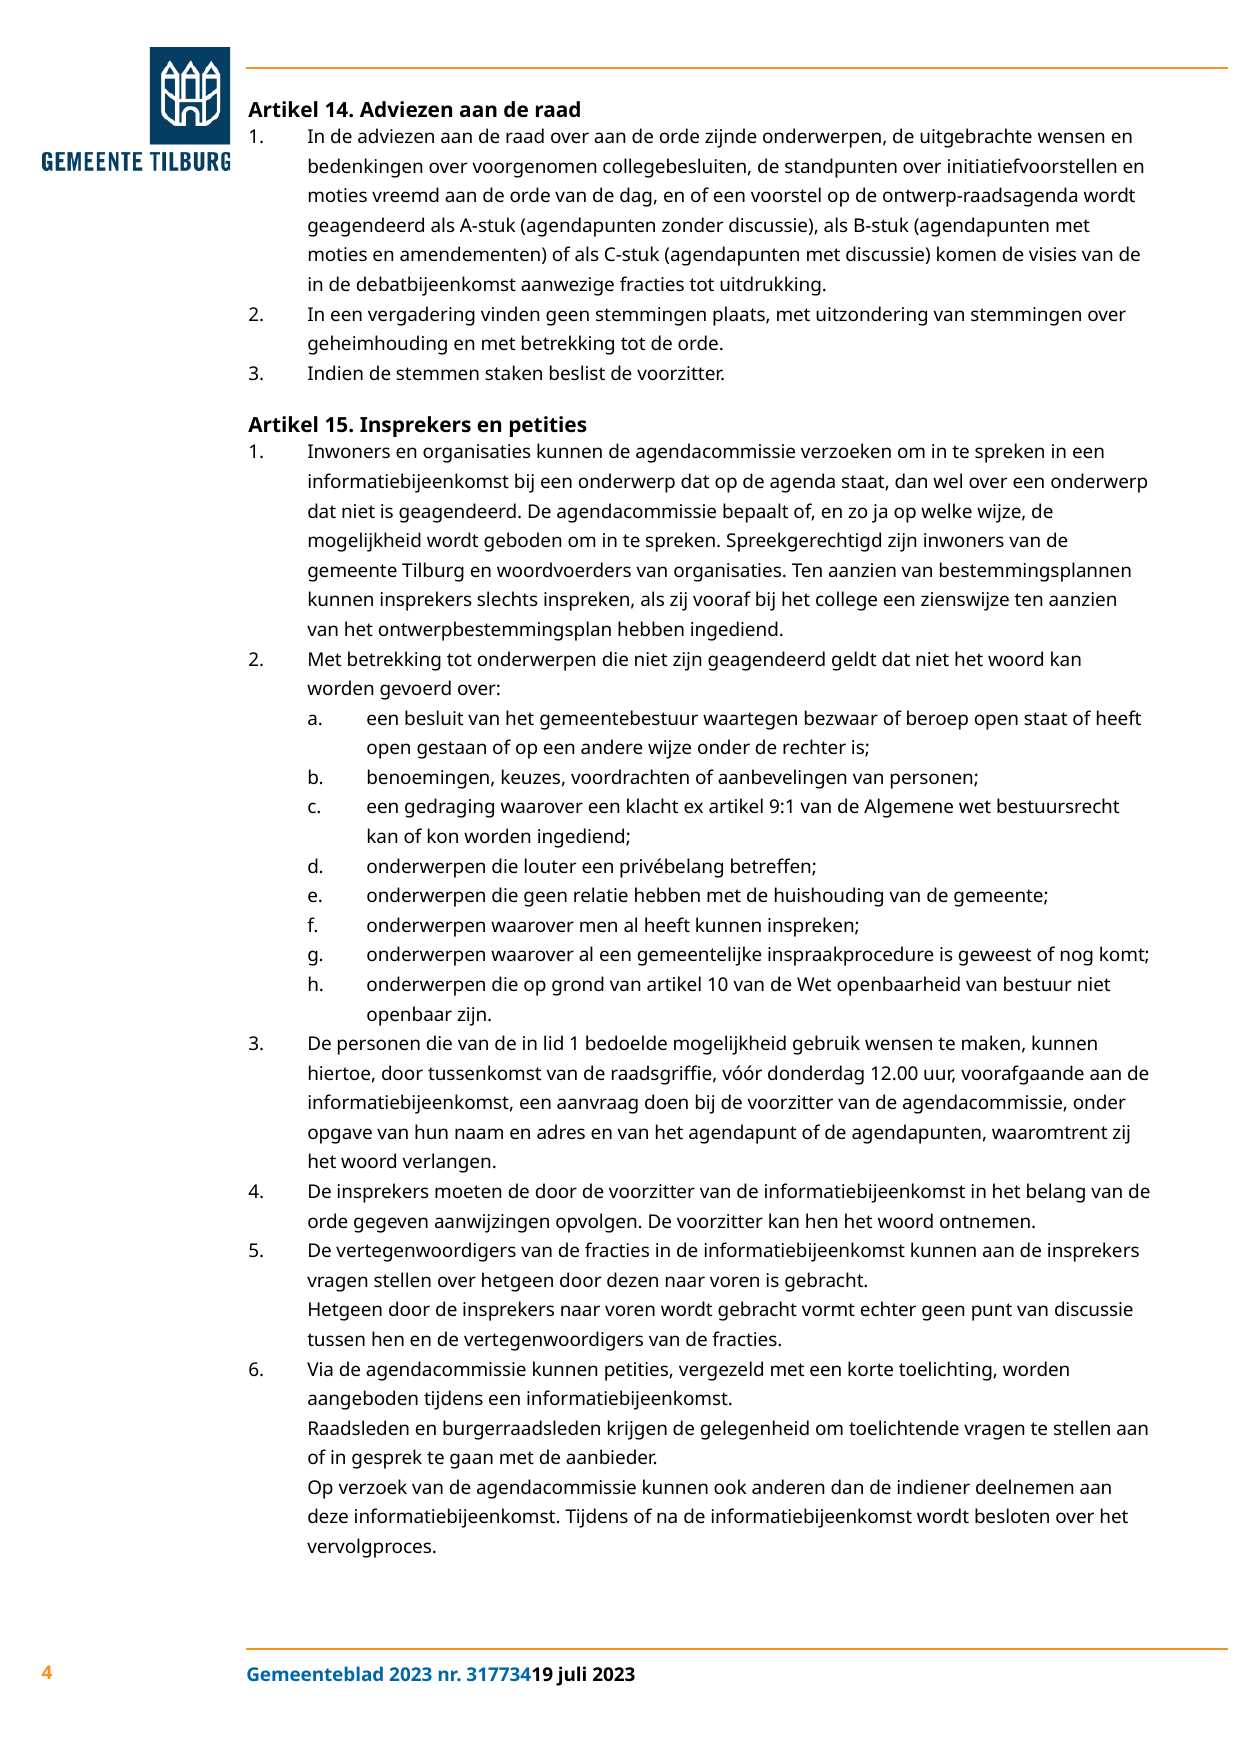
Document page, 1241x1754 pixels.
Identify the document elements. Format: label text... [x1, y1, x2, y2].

list In de adviezen aan de raad over aan de orde zijnde onderwerpen, de uitgebrachte wensen en bedenkingen over voorgenomen collegebesluiten, de standpunten over initiatiefvoorstellen en moties vreemd aan de orde van de dag, en of een voorstel op de ontwerp-raadsagenda wordt geagendeerd als A-stuk (agendapunten zonder discussie), als B-stuk (agendapunten met moties en amendementen) of als C-stuk (agendapunten met discussie) komen de visies van de in de debatbijeenkomst aanwezige fracties tot uitdrukking. [248, 123, 1152, 297]
list In een vergadering vinden geen stemmingen plaats, met uitzondering van stemmingen over geheimhouding en met betrekking tot de orde. [248, 301, 1152, 356]
list benoemingen, keuzes, voordrachten of aanbevelingen van personen; [307, 764, 1152, 790]
list Met betrekking tot onderwerpen die niet zijn geagendeerd geldt dat niet het woord kan worden gevoerd over: [248, 646, 1152, 701]
list De insprekers moeten de door de voorzitter van de informatiebijeenkomst in het belang van de orde gegeven aanwijzingen opvolgen. De voorzitter kan hen het woord ontnemen. [248, 1178, 1152, 1234]
text Artikel 15. Insprekers en petities [248, 410, 1152, 439]
list De vertegenwoordigers van de fracties in de informatiebijeenkomst kunnen aan de insprekers vragen stellen over hetgeen door dezen naar voren is gebracht. [248, 1237, 1152, 1293]
list onderwerpen waarover men al heeft kunnen inspreken; [307, 912, 1152, 938]
list onderwerpen die louter een privébelang betreffen; [307, 853, 1152, 879]
list Hetgeen door de insprekers naar voren wordt gebracht vormt echter geen punt van discussie tussen hen en de vertegenwoordigers van de fracties. [248, 1297, 1152, 1352]
list onderwerpen die geen relatie hebben met de huishouding van de gemeente; [307, 882, 1152, 908]
list Raadsleden en burgerraadsleden krijgen de gelegenheid om toelichtende vragen te stellen aan of in gesprek te gaan met de aanbieder. [248, 1415, 1152, 1470]
list een gedraging waarover een klacht ex artikel 9:1 van de Algemene wet bestuursrecht kan of kon worden ingediend; [307, 794, 1152, 849]
list Op verzoek van de agendacommissie kunnen ook anderen dan de indiener deelnemen aan deze informatiebijeenkomst. Tijdens of na de informatiebijeenkomst wordt besloten over het vervolgproces. [248, 1474, 1152, 1559]
list onderwerpen die op grond van artikel 10 van de Wet openbaarheid van bestuur niet openbaar zijn. [307, 971, 1152, 1027]
list De personen die van de in lid 1 bedoelde mogelijkheid gebruik wensen te maken, kunnen hiertoe, door tussenkomst van de raadsgriffie, vóór donderdag 12.00 uur, voorafgaande aan de informatiebijeenkomst, een aanvraag doen bij de voorzitter van de agendacommissie, onder opgave van hun naam en adres en van het agendapunt of de agendapunten, waaromtrent zij het woord verlangen. [248, 1030, 1152, 1174]
text Artikel 14. Adviezen aan de raad [248, 95, 1152, 123]
list onderwerpen waarover al een gemeentelijke inspraakprocedure is geweest of nog komt; [307, 942, 1152, 967]
list Indien de stemmen staken beslist de voorzitter. [248, 360, 1152, 386]
list Inwoners en organisaties kunnen de agendacommissie verzoeken om in te spreken in een informatiebijeenkomst bij een onderwerp dat op de agenda staat, dan wel over een onderwerp dat niet is geagendeerd. De agendacommissie bepaalt of, en zo ja op welke wijze, de mogelijkheid wordt geboden om in te spreken. Spreekgerechtigd zijn inwoners van de gemeente Tilburg en woordvoerders van organisaties. Ten aanzien van bestemmingsplannen kunnen insprekers slechts inspreken, als zij vooraf bij het college een zienswijze ten aanzien van het ontwerpbestemmingsplan hebben ingediend. [248, 439, 1152, 642]
list Via de agendacommissie kunnen petities, vergezeld met een korte toelichting, worden aangeboden tijdens een informatiebijeenkomst. [248, 1356, 1152, 1411]
list een besluit van het gemeentebestuur waartegen bezwaar of beroep open staat of heeft open gestaan of op een andere wijze onder de rechter is; [307, 705, 1152, 760]
picture [41, 47, 231, 172]
